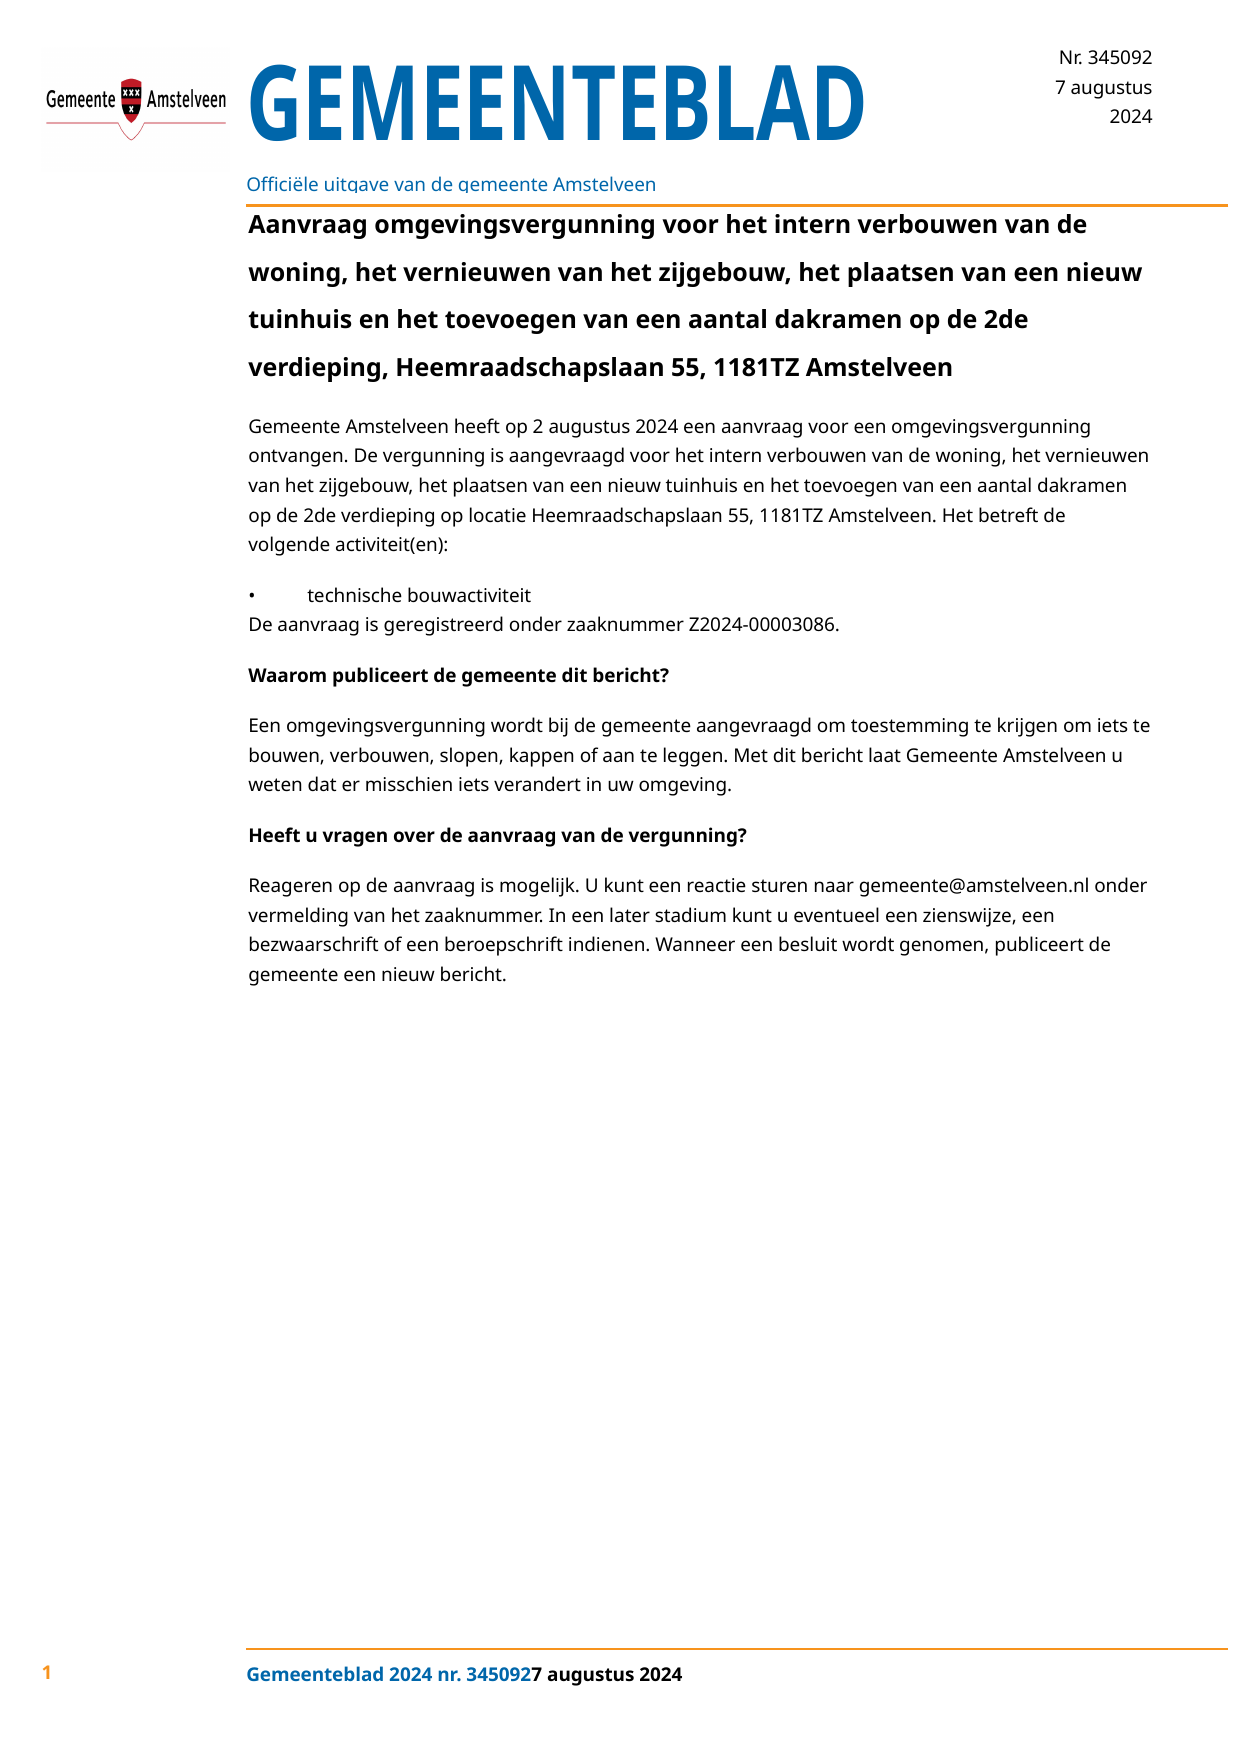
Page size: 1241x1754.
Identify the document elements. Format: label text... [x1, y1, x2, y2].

text Heeft u vragen over de aanvraag van de vergunning? [248, 822, 1152, 848]
text De aanvraag is geregistreerd onder zaaknummer Z2024-00003086. [248, 611, 1152, 637]
text Waarom publiceert de gemeente dit bericht? [248, 662, 1152, 688]
text Aanvraag omgevingsvergunning voor het intern verbouwen van de woning, het vernieuwen van het zijgebouw, het plaatsen van een nieuw tuinhuis en het toevoegen van een aantal dakramen op de 2de verdieping, Heemraadschapslaan 55, 1181TZ Amstelveen [248, 207, 1152, 384]
text Reageren op de aanvraag is mogelijk. U kunt een reactie sturen naar gemeente@amstelveen.nl onder vermelding van het zaaknummer. In een later stadium kunt u eventueel een zienswijze, een bezwaarschrift of een beroepschrift indienen. Wanneer een besluit wordt genomen, publiceert de gemeente een nieuw bericht. [248, 872, 1152, 987]
picture [41, 47, 231, 172]
list technische bouwactiviteit [248, 582, 1152, 608]
text Gemeente Amstelveen heeft op 2 augustus 2024 een aanvraag voor een omgevingsvergunning ontvangen. De vergunning is aangevraagd voor het intern verbouwen van de woning, het vernieuwen van het zijgebouw, het plaatsen van een nieuw tuinhuis en het toevoegen van een aantal dakramen op de 2de verdieping op locatie Heemraadschapslaan 55, 1181TZ Amstelveen. Het betreft de volgende activiteit(en): [248, 413, 1152, 557]
text Een omgevingsvergunning wordt bij de gemeente aangevraagd om toestemming te krijgen om iets te bouwen, verbouwen, slopen, kappen of aan te leggen. Met dit bericht laat Gemeente Amstelveen u weten dat er misschien iets verandert in uw omgeving. [248, 712, 1152, 797]
